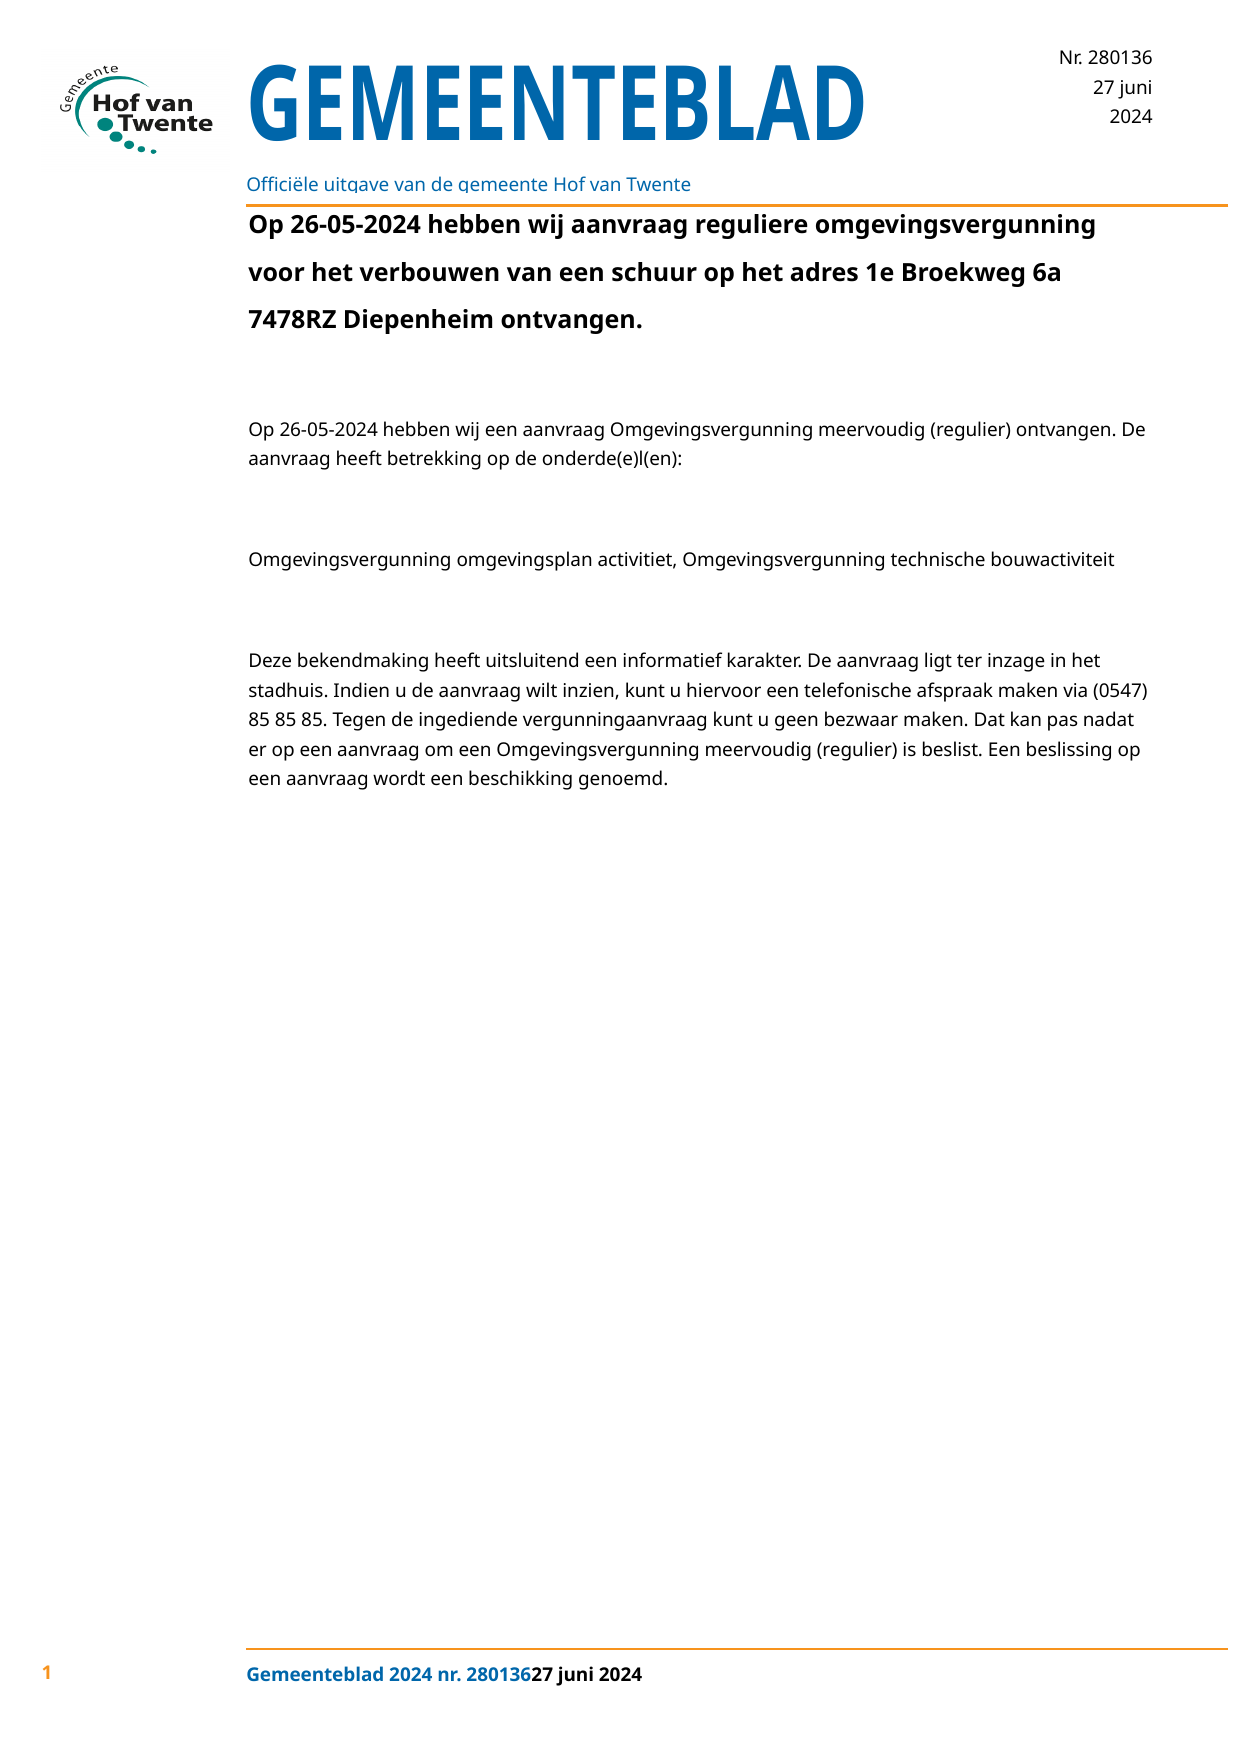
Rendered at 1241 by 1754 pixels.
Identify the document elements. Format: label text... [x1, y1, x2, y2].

text Deze bekendmaking heeft uitsluitend een informatief karakter. De aanvraag ligt ter inzage in het stadhuis. Indien u de aanvraag wilt inzien, kunt u hiervoor een telefonische afspraak maken via (0547) 85 85 85. Tegen de ingediende vergunningaanvraag kunt u geen bezwaar maken. Dat kan pas nadat er op een aanvraag om een Omgevingsvergunning meervoudig (regulier) is beslist. Een beslissing op een aanvraag wordt een beschikking genoemd. [248, 647, 1152, 791]
text Op 26-05-2024 hebben wij een aanvraag Omgevingsvergunning meervoudig (regulier) ontvangen. De aanvraag heeft betrekking op de onderde(e)l(en): [248, 416, 1152, 471]
text Op 26-05-2024 hebben wij aanvraag reguliere omgevingsvergunning voor het verbouwen van een schuur op het adres 1e Broekweg 6a 7478RZ Diepenheim ontvangen. [248, 207, 1152, 336]
picture [41, 47, 231, 172]
text Omgevingsvergunning omgevingsplan activitiet, Omgevingsvergunning technische bouwactiviteit [248, 546, 1152, 572]
